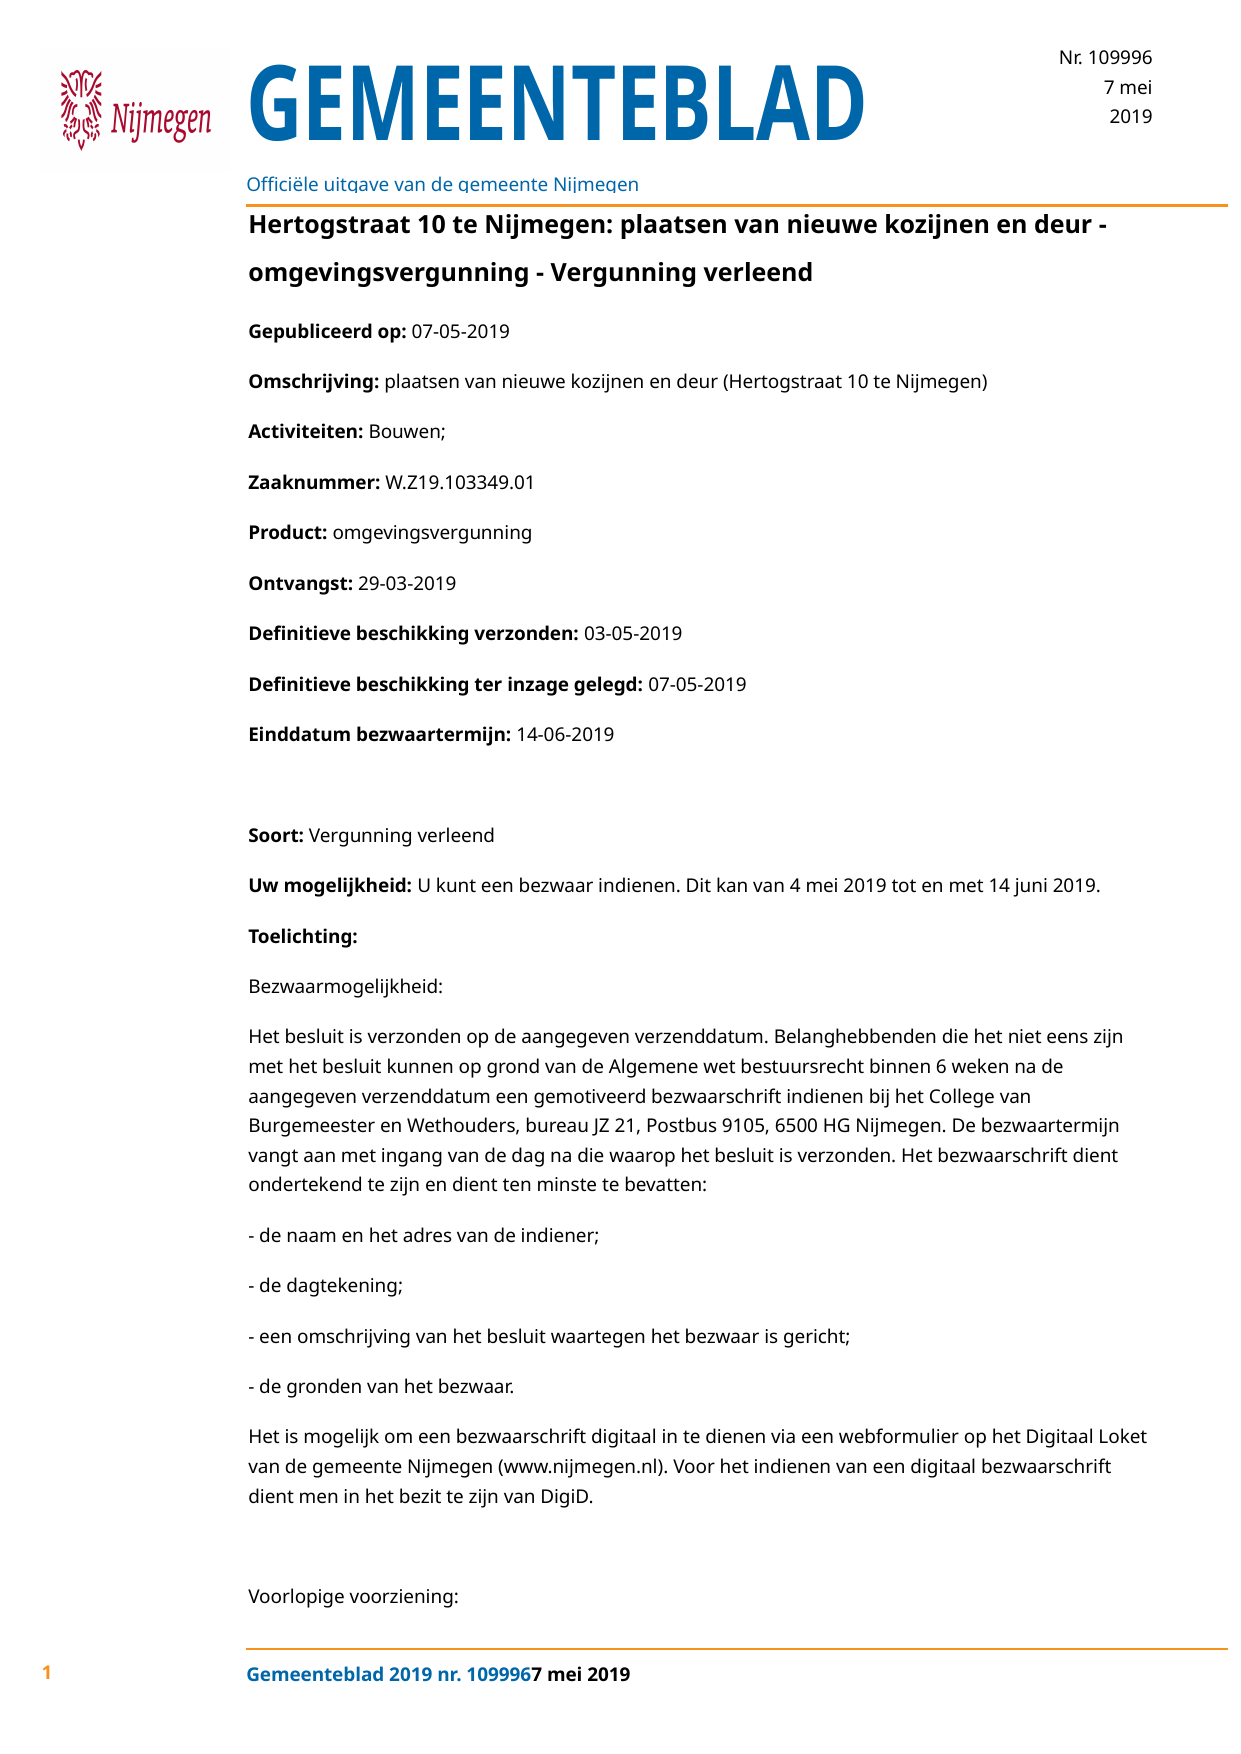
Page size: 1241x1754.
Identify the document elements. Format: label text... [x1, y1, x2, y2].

text Omschrijving: plaatsen van nieuwe kozijnen en deur (Hertogstraat 10 te Nijmegen) [248, 368, 1152, 394]
text - de gronden van het bezwaar. [248, 1373, 1152, 1399]
text Zaaknummer: W.Z19.103349.01 [248, 469, 1152, 495]
text Bezwaarmogelijkheid: [248, 973, 1152, 999]
text Uw mogelijkheid: U kunt een bezwaar indienen. Dit kan van 4 mei 2019 tot en met 14 juni 2019. [248, 872, 1152, 898]
text - een omschrijving van het besluit waartegen het bezwaar is gericht; [248, 1323, 1152, 1349]
text Het besluit is verzonden op de aangegeven verzenddatum. Belanghebbenden die het niet eens zijn met het besluit kunnen op grond van de Algemene wet bestuursrecht binnen 6 weken na de aangegeven verzenddatum een gemotiveerd bezwaarschrift indienen bij het College van Burgemeester en Wethouders, bureau JZ 21, Postbus 9105, 6500 HG Nijmegen. De bezwaartermijn vangt aan met ingang van de dag na die waarop het besluit is verzonden. Het bezwaarschrift dient ondertekend te zijn en dient ten minste te bevatten: [248, 1024, 1152, 1197]
text Hertogstraat 10 te Nijmegen: plaatsen van nieuwe kozijnen en deur - omgevingsvergunning - Vergunning verleend [248, 207, 1152, 288]
text Het is mogelijk om een bezwaarschrift digitaal in te dienen via een webformulier op het Digitaal Loket van de gemeente Nijmegen (www.nijmegen.nl). Voor het indienen van een digitaal bezwaarschrift dient men in het bezit te zijn van DigiD. [248, 1424, 1152, 1509]
text - de dagtekening; [248, 1272, 1152, 1298]
text Einddatum bezwaartermijn: 14-06-2019 [248, 721, 1152, 747]
text Gepubliceerd op: 07-05-2019 [248, 318, 1152, 344]
text Activiteiten: Bouwen; [248, 419, 1152, 444]
text Definitieve beschikking verzonden: 03-05-2019 [248, 620, 1152, 646]
text Definitieve beschikking ter inzage gelegd: 07-05-2019 [248, 671, 1152, 697]
text - de naam en het adres van de indiener; [248, 1222, 1152, 1248]
picture [41, 47, 231, 172]
text Soort: Vergunning verleend [248, 822, 1152, 848]
text Toelichting: [248, 923, 1152, 949]
text Product: omgevingsvergunning [248, 519, 1152, 545]
text Ontvangst: 29-03-2019 [248, 570, 1152, 596]
text Voorlopige voorziening: [248, 1584, 1152, 1609]
